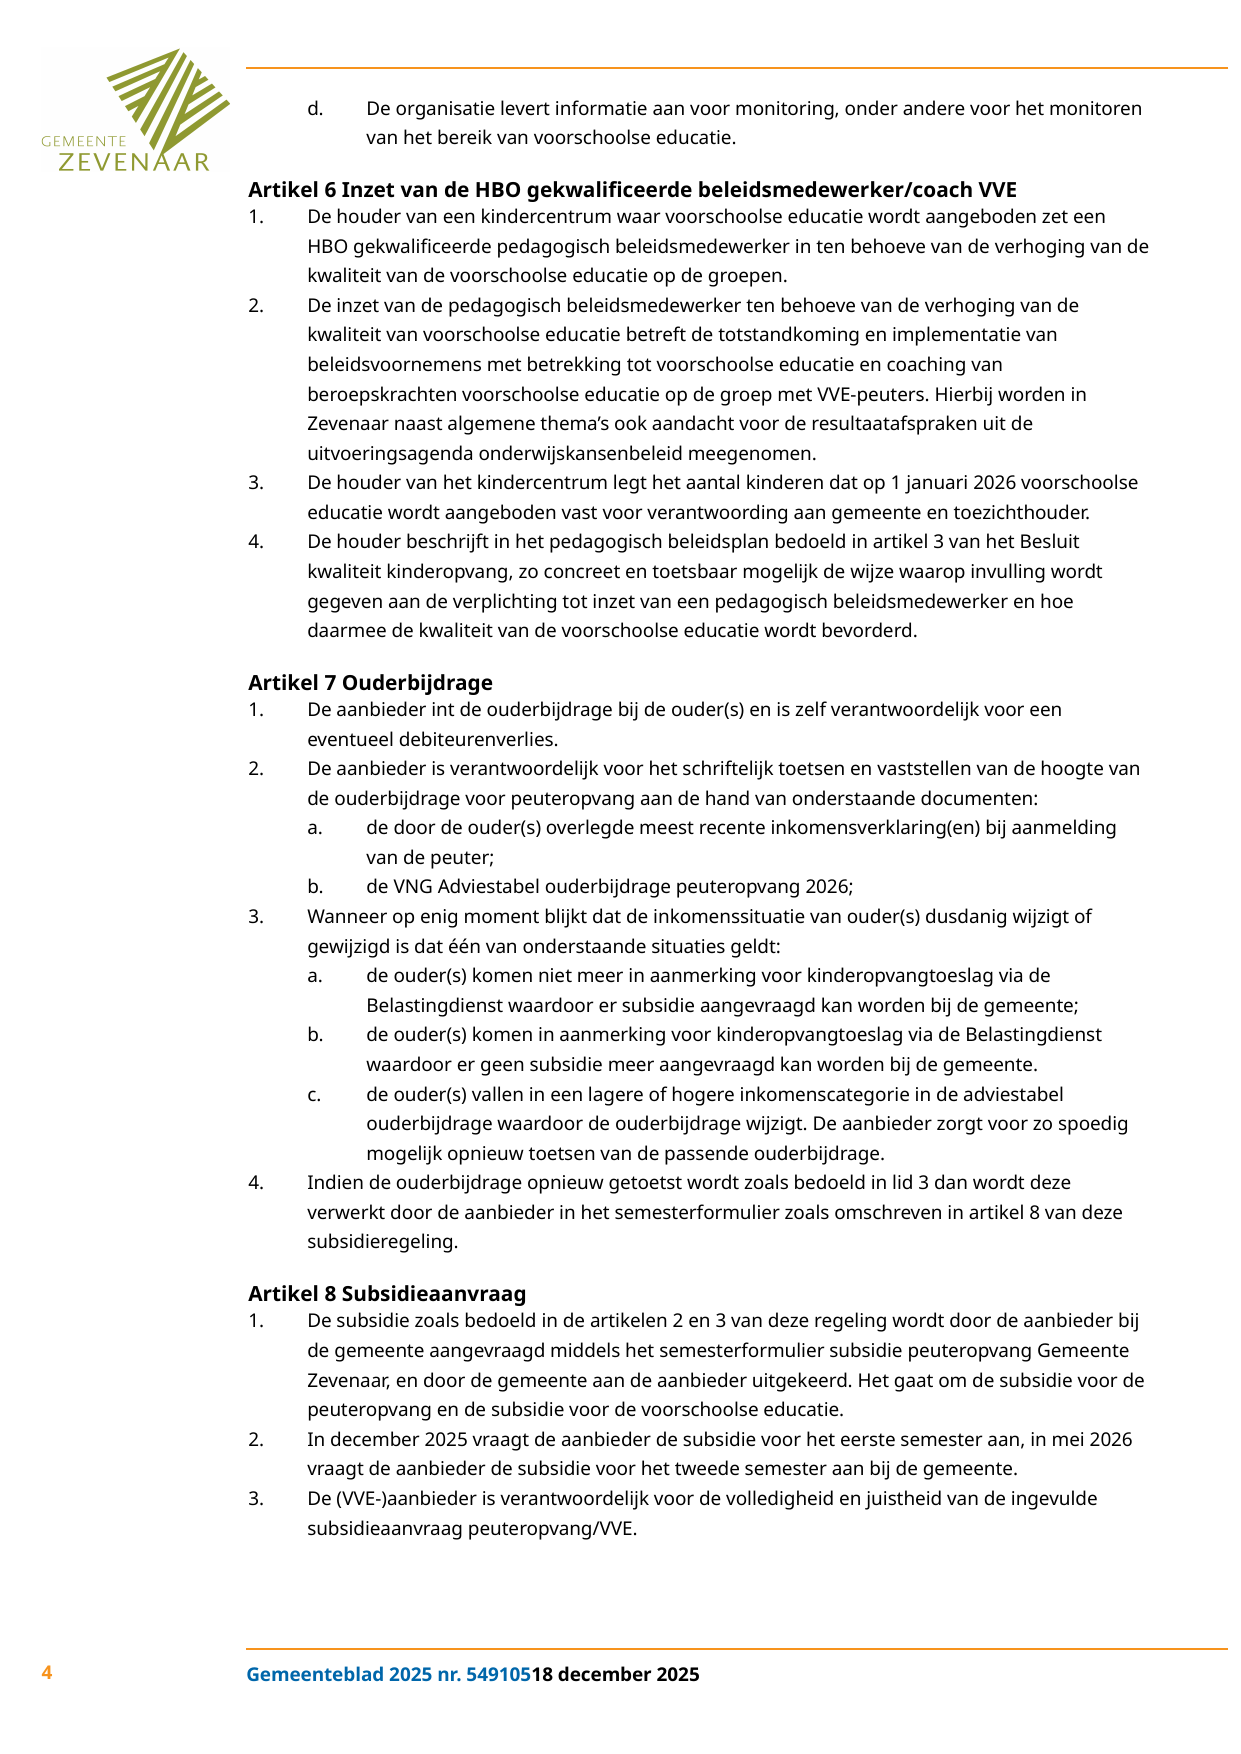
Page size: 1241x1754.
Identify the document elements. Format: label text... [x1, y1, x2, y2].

picture [41, 47, 231, 172]
text Artikel 6 Inzet van de HBO gekwalificeerde beleidsmedewerker/coach VVE [248, 175, 1152, 203]
list De aanbieder is verantwoordelijk voor het schriftelijk toetsen en vaststellen van de hoogte van de ouderbijdrage voor peuteropvang aan de hand van onderstaande documenten: [248, 755, 1152, 811]
list de door de ouder(s) overlegde meest recente inkomensverklaring(en) bij aanmelding van de peuter; [307, 814, 1152, 870]
list Indien de ouderbijdrage opnieuw getoetst wordt zoals bedoeld in lid 3 dan wordt deze verwerkt door de aanbieder in het semesterformulier zoals omschreven in artikel 8 van deze subsidieregeling. [248, 1169, 1152, 1254]
list De (VVE-)aanbieder is verantwoordelijk voor de volledigheid en juistheid van de ingevulde subsidieaanvraag peuteropvang/VVE. [248, 1485, 1152, 1540]
list De houder beschrijft in het pedagogisch beleidsplan bedoeld in artikel 3 van het Besluit kwaliteit kinderopvang, zo concreet en toetsbaar mogelijk de wijze waarop invulling wordt gegeven aan de verplichting tot inzet van een pedagogisch beleidsmedewerker en hoe daarmee de kwaliteit van de voorschoolse educatie wordt bevorderd. [248, 529, 1152, 643]
list De subsidie zoals bedoeld in de artikelen 2 en 3 van deze regeling wordt door de aanbieder bij de gemeente aangevraagd middels het semesterformulier subsidie peuteropvang Gemeente Zevenaar, en door de gemeente aan de aanbieder uitgekeerd. Het gaat om de subsidie voor de peuteropvang en de subsidie voor de voorschoolse educatie. [248, 1308, 1152, 1422]
list De houder van een kindercentrum waar voorschoolse educatie wordt aangeboden zet een HBO gekwalificeerde pedagogisch beleidsmedewerker in ten behoeve van de verhoging van de kwaliteit van de voorschoolse educatie op de groepen. [248, 203, 1152, 288]
list Wanneer op enig moment blijkt dat de inkomenssituatie van ouder(s) dusdanig wijzigt of gewijzigd is dat één van onderstaande situaties geldt: [248, 903, 1152, 959]
list de ouder(s) komen in aanmerking voor kinderopvangtoeslag via de Belastingdienst waardoor er geen subsidie meer aangevraagd kan worden bij de gemeente. [307, 1022, 1152, 1077]
list De organisatie levert informatie aan voor monitoring, onder andere voor het monitoren van het bereik van voorschoolse educatie. [307, 95, 1152, 150]
list De aanbieder int de ouderbijdrage bij de ouder(s) en is zelf verantwoordelijk voor een eventueel debiteurenverlies. [248, 696, 1152, 752]
text Artikel 8 Subsidieaanvraag [248, 1279, 1152, 1308]
text Artikel 7 Ouderbijdrage [248, 668, 1152, 696]
list de ouder(s) komen niet meer in aanmerking voor kinderopvangtoeslag via de Belastingdienst waardoor er subsidie aangevraagd kan worden bij de gemeente; [307, 962, 1152, 1018]
list De houder van het kindercentrum legt het aantal kinderen dat op 1 januari 2026 voorschoolse educatie wordt aangeboden vast voor verantwoording aan gemeente en toezichthouder. [248, 469, 1152, 525]
list de ouder(s) vallen in een lagere of hogere inkomenscategorie in de adviestabel ouderbijdrage waardoor de ouderbijdrage wijzigt. De aanbieder zorgt voor zo spoedig mogelijk opnieuw toetsen van de passende ouderbijdrage. [307, 1081, 1152, 1166]
list In december 2025 vraagt de aanbieder de subsidie voor het eerste semester aan, in mei 2026 vraagt de aanbieder de subsidie voor het tweede semester aan bij de gemeente. [248, 1426, 1152, 1481]
list De inzet van de pedagogisch beleidsmedewerker ten behoeve van de verhoging van de kwaliteit van voorschoolse educatie betreft de totstandkoming en implementatie van beleidsvoornemens met betrekking tot voorschoolse educatie en coaching van beroepskrachten voorschoolse educatie op de groep met VVE-peuters. Hierbij worden in Zevenaar naast algemene thema’s ook aandacht voor de resultaatafspraken uit de uitvoeringsagenda onderwijskansenbeleid meegenomen. [248, 292, 1152, 466]
list de VNG Adviestabel ouderbijdrage peuteropvang 2026; [307, 874, 1152, 899]
